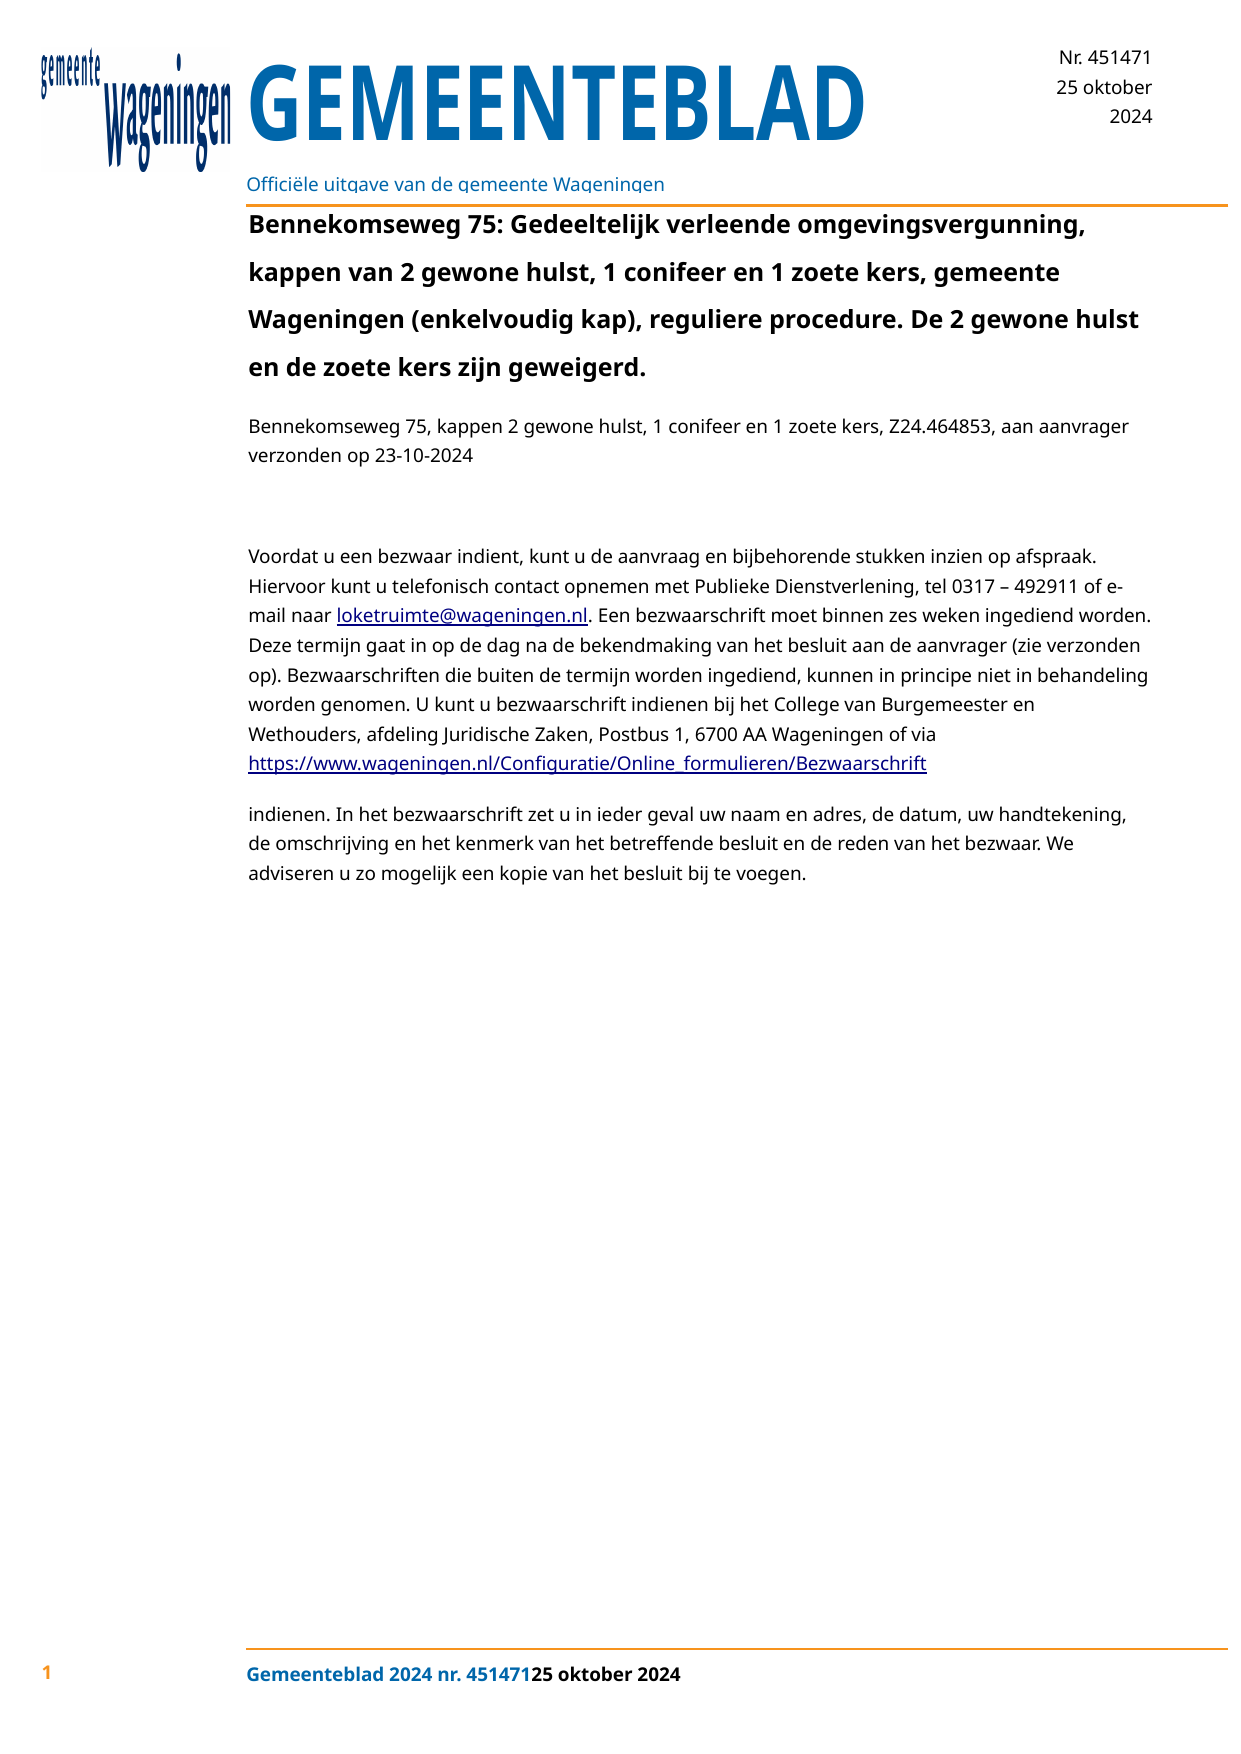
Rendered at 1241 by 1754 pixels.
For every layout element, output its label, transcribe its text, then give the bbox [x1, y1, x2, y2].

text indienen. In het bezwaarschrift zet u in ieder geval uw naam en adres, de datum, uw handtekening, de omschrijving en het kenmerk van het betreffende besluit en de reden van het bezwaar. We adviseren u zo mogelijk een kopie van het besluit bij te voegen. [248, 801, 1152, 886]
picture [41, 47, 231, 172]
text Bennekomseweg 75, kappen 2 gewone hulst, 1 conifeer en 1 zoete kers, Z24.464853, aan aanvrager verzonden op 23-10-2024 [248, 413, 1152, 468]
text Bennekomseweg 75: Gedeeltelijk verleende omgevingsvergunning, kappen van 2 gewone hulst, 1 conifeer en 1 zoete kers, gemeente Wageningen (enkelvoudig kap), reguliere procedure. De 2 gewone hulst en de zoete kers zijn geweigerd. [248, 207, 1152, 384]
text Voordat u een bezwaar indient, kunt u de aanvraag en bijbehorende stukken inzien op afspraak. Hiervoor kunt u telefonisch contact opnemen met Publieke Dienstverlening, tel 0317 – 492911 of e-mail naar loketruimte@wageningen.nl. Een bezwaarschrift moet binnen zes weken ingediend worden. Deze termijn gaat in op de dag na de bekendmaking van het besluit aan de aanvrager (zie verzonden op). Bezwaarschriften die buiten de termijn worden ingediend, kunnen in principe niet in behandeling worden genomen. U kunt u bezwaarschrift indienen bij het College van Burgemeester en Wethouders, afdeling Juridische Zaken, Postbus 1, 6700 AA Wageningen of via https://www.wageningen.nl/Configuratie/Online_formulieren/Bezwaarschrift [248, 543, 1152, 776]
